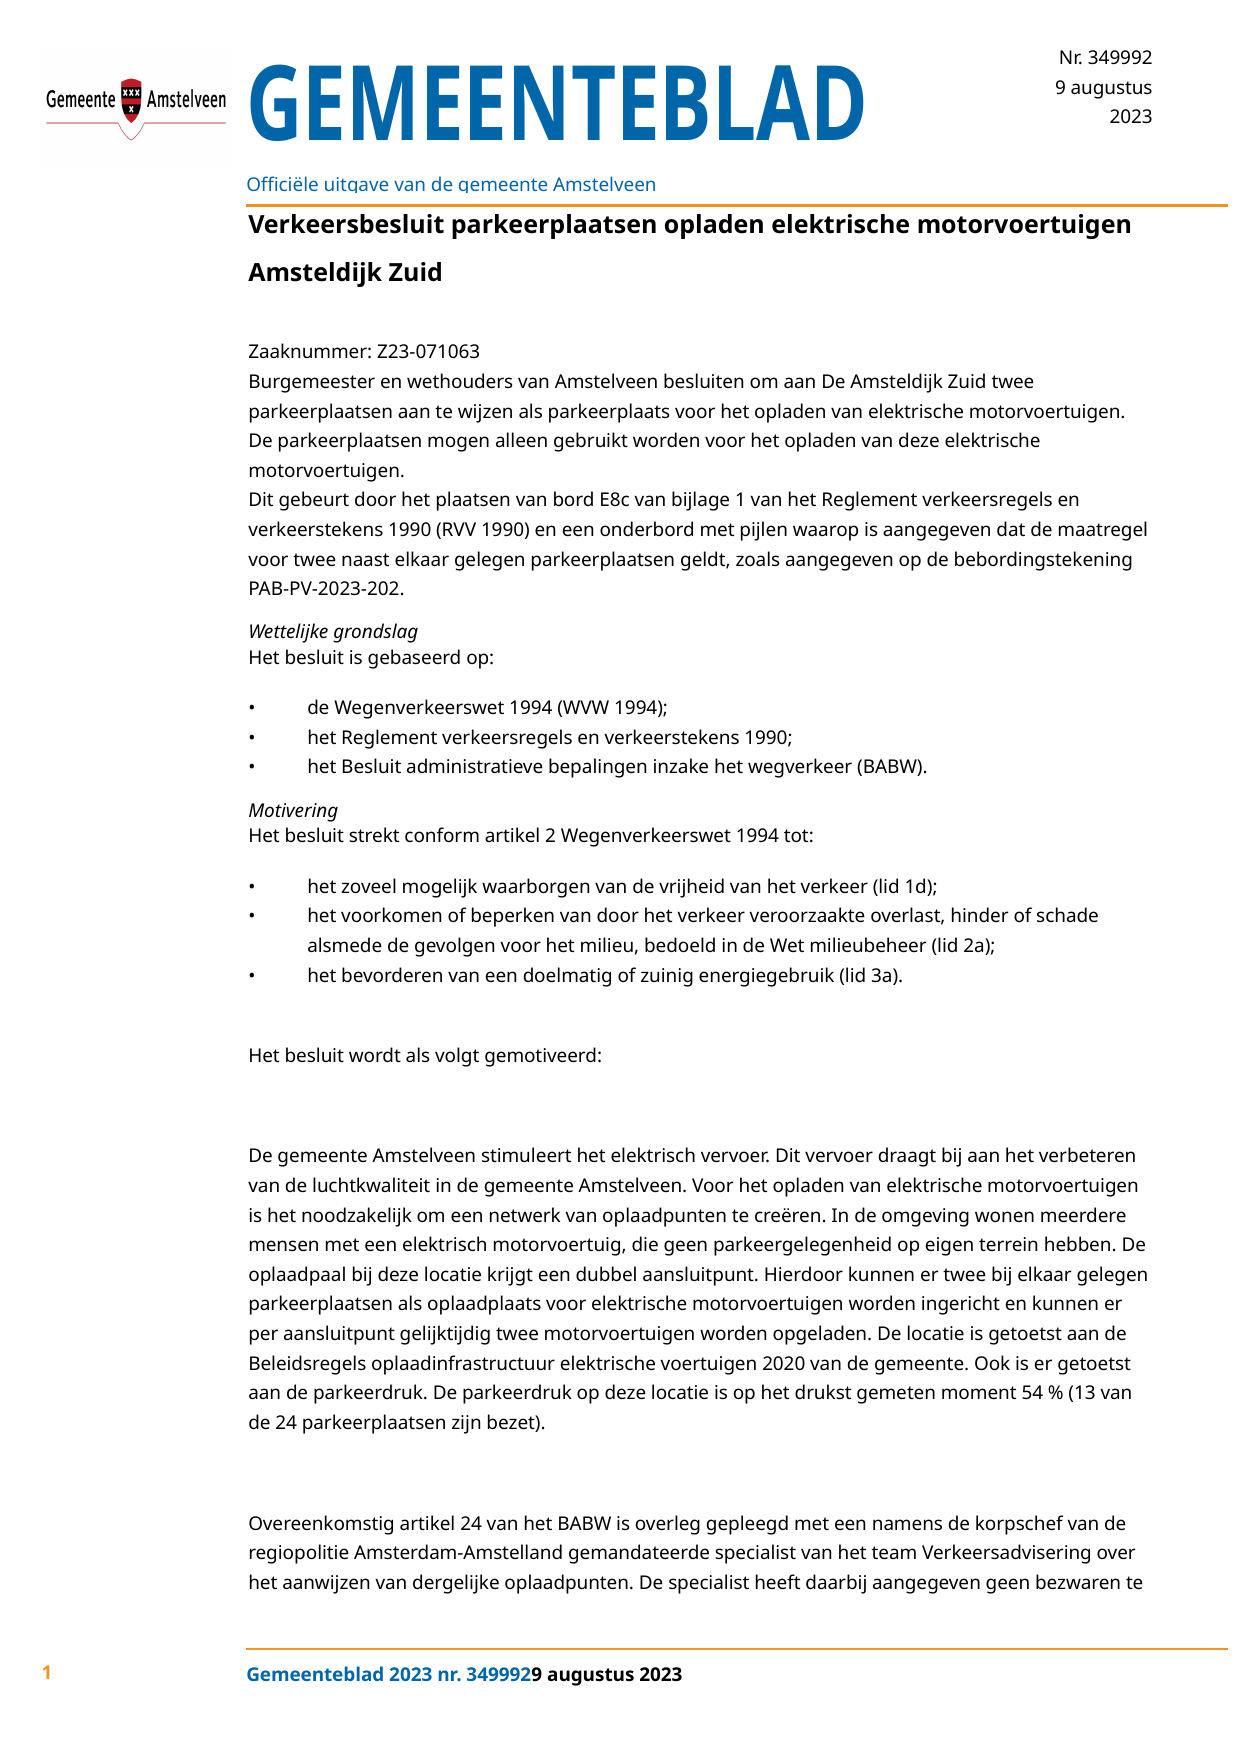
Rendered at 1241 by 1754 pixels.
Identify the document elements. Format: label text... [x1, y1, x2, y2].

list het bevorderen van een doelmatig of zuinig energiegebruik (lid 3a). [248, 962, 1152, 987]
text Wettelijke grondslag [248, 618, 1152, 644]
text Motivering [248, 797, 1152, 823]
list het Reglement verkeersregels en verkeerstekens 1990; [248, 724, 1152, 750]
text Het besluit is gebaseerd op: [248, 644, 1152, 670]
text De gemeente Amstelveen stimuleert het elektrisch vervoer. Dit vervoer draagt bij aan het verbeteren van de luchtkwaliteit in de gemeente Amstelveen. Voor het opladen van elektrische motorvoertuigen is het noodzakelijk om een netwerk van oplaadpunten te creëren. In de omgeving wonen meerdere mensen met een elektrisch motorvoertuig, die geen parkeergelegenheid op eigen terrein hebben. De oplaadpaal bij deze locatie krijgt een dubbel aansluitpunt. Hierdoor kunnen er twee bij elkaar gelegen parkeerplaatsen als oplaadplaats voor elektrische motorvoertuigen worden ingericht en kunnen er per aansluitpunt gelijktijdig twee motorvoertuigen worden opgeladen. De locatie is getoetst aan de Beleidsregels oplaadinfrastructuur elektrische voertuigen 2020 van de gemeente. Ook is er getoetst aan de parkeerdruk. De parkeerdruk op deze locatie is op het drukst gemeten moment 54 % (13 van de 24 parkeerplaatsen zijn bezet). [248, 1143, 1152, 1434]
text Verkeersbesluit parkeerplaatsen opladen elektrische motorvoertuigen Amsteldijk Zuid [248, 207, 1152, 288]
text Het besluit strekt conform artikel 2 Wegenverkeerswet 1994 tot: [248, 823, 1152, 848]
text Dit gebeurt door het plaatsen van bord E8c van bijlage 1 van het Reglement verkeersregels en verkeerstekens 1990 (RVV 1990) en een onderbord met pijlen waarop is aangegeven dat de maatregel voor twee naast elkaar gelegen parkeerplaatsen geldt, zoals aangegeven op de bebordingstekening PAB-PV-2023-202. [248, 487, 1152, 601]
list het Besluit administratieve bepalingen inzake het wegverkeer (BABW). [248, 754, 1152, 779]
text Het besluit wordt als volgt gemotiveerd: [248, 1042, 1152, 1067]
list het voorkomen of beperken van door het verkeer veroorzaakte overlast, hinder of schade alsmede de gevolgen voor het milieu, bedoeld in de Wet milieubeheer (lid 2a); [248, 903, 1152, 958]
text Burgemeester en wethouders van Amstelveen besluiten om aan De Amsteldijk Zuid twee parkeerplaatsen aan te wijzen als parkeerplaats voor het opladen van elektrische motorvoertuigen. De parkeerplaatsen mogen alleen gebruikt worden voor het opladen van deze elektrische motorvoertuigen. [248, 368, 1152, 483]
list de Wegenverkeerswet 1994 (WVW 1994); [248, 694, 1152, 720]
picture [41, 47, 231, 172]
text Overeenkomstig artikel 24 van het BABW is overleg gepleegd met een namens de korpschef van de regiopolitie Amsterdam-Amstelland gemandateerde specialist van het team Verkeersadvisering over het aanwijzen van dergelijke oplaadpunten. De specialist heeft daarbij aangegeven geen bezwaren te [248, 1510, 1152, 1594]
text Zaaknummer: Z23-071063 [248, 339, 1152, 364]
list het zoveel mogelijk waarborgen van de vrijheid van het verkeer (lid 1d); [248, 873, 1152, 899]
